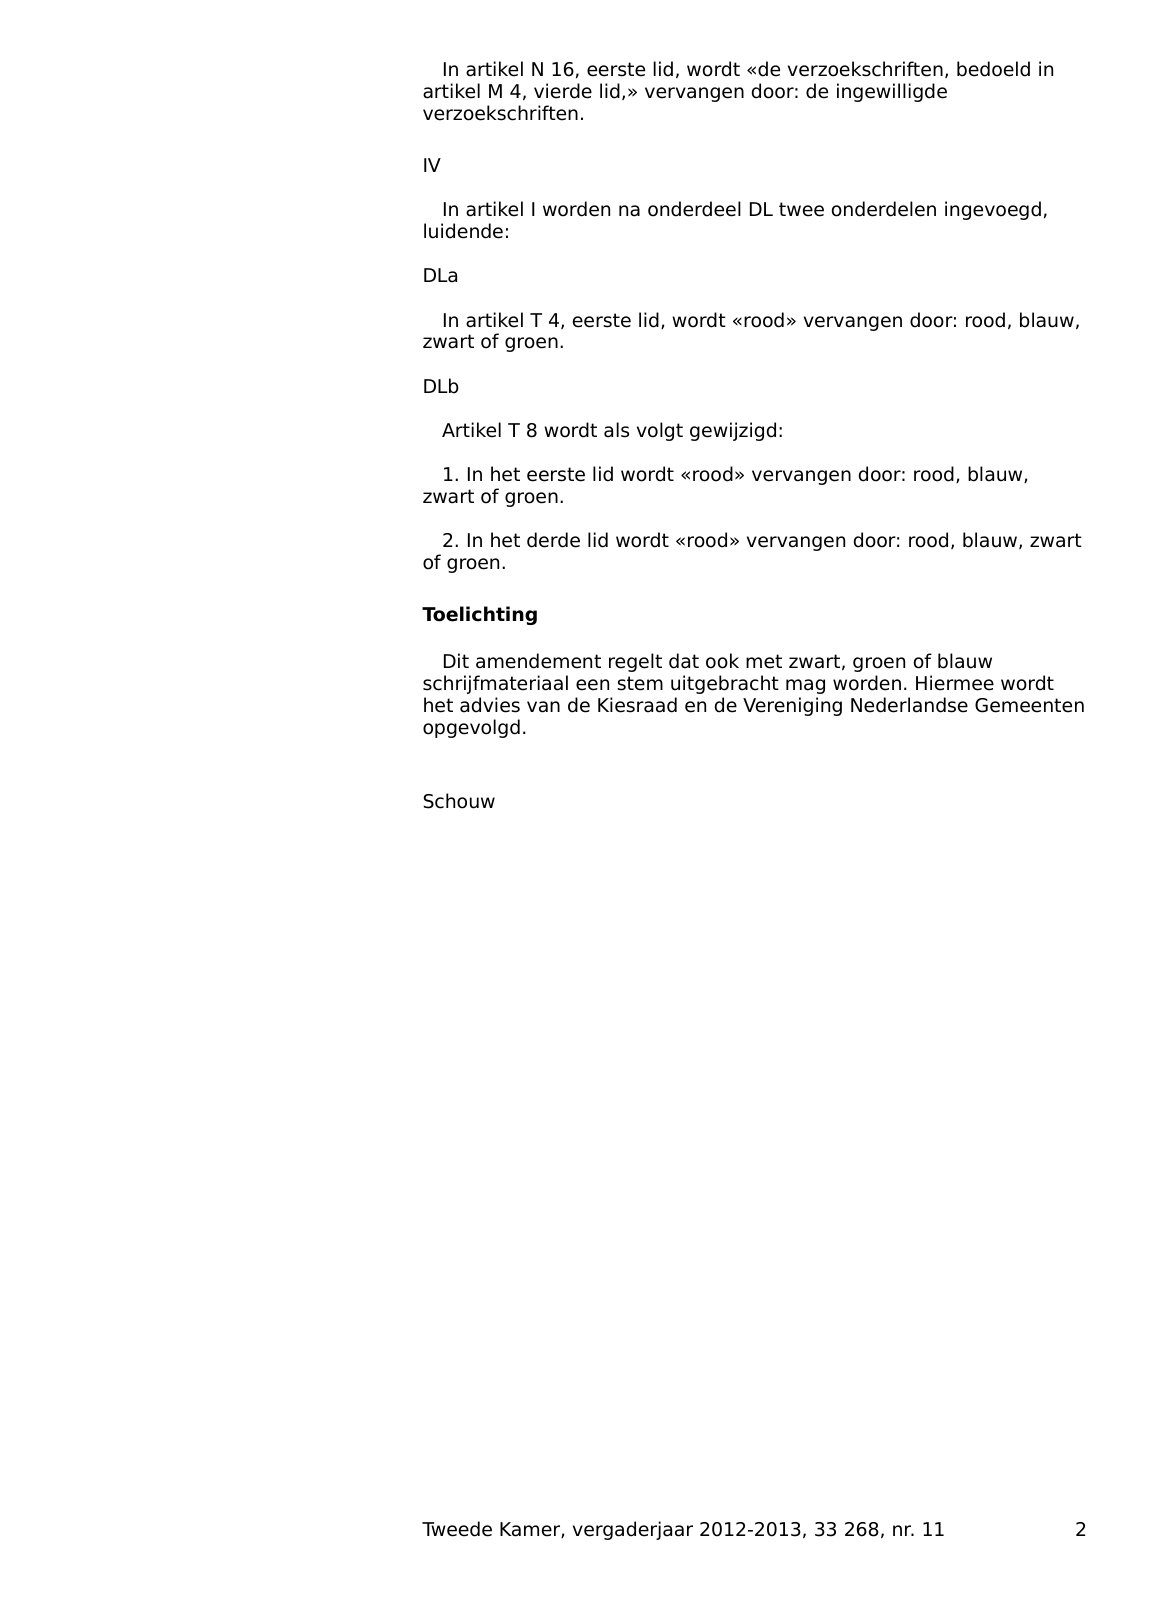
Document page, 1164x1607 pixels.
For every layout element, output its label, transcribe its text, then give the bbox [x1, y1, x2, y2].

text DLa [422, 265, 1087, 287]
text In artikel T 4, eerste lid, wordt «rood» vervangen door: rood, blauw, zwart of groen. [422, 309, 1087, 353]
text DLb [422, 376, 1087, 398]
text In artikel N 16, eerste lid, wordt «de verzoekschriften, bedoeld in artikel M 4, vierde lid,» vervangen door: de ingewilligde verzoekschriften. [422, 59, 1087, 125]
text Schouw [422, 769, 1087, 813]
text 2. In het derde lid wordt «rood» vervangen door: rood, blauw, zwart of groen. [422, 530, 1087, 574]
text In artikel I worden na onderdeel DL twee onderdelen ingevoegd, luidende: [422, 199, 1087, 243]
text Dit amendement regelt dat ook met zwart, groen of blauw schrijfmateriaal een stem uitgebracht mag worden. Hiermee wordt het advies van de Kiesraad en de Vereniging Nederlandse Gemeenten opgevolgd. [422, 651, 1087, 739]
subtitle Toelichting [422, 604, 1087, 626]
subtitle IV [422, 155, 1087, 177]
text 1. In het eerste lid wordt «rood» vervangen door: rood, blauw, zwart of groen. [422, 464, 1087, 508]
text Artikel T 8 wordt als volgt gewijzigd: [422, 420, 1087, 442]
